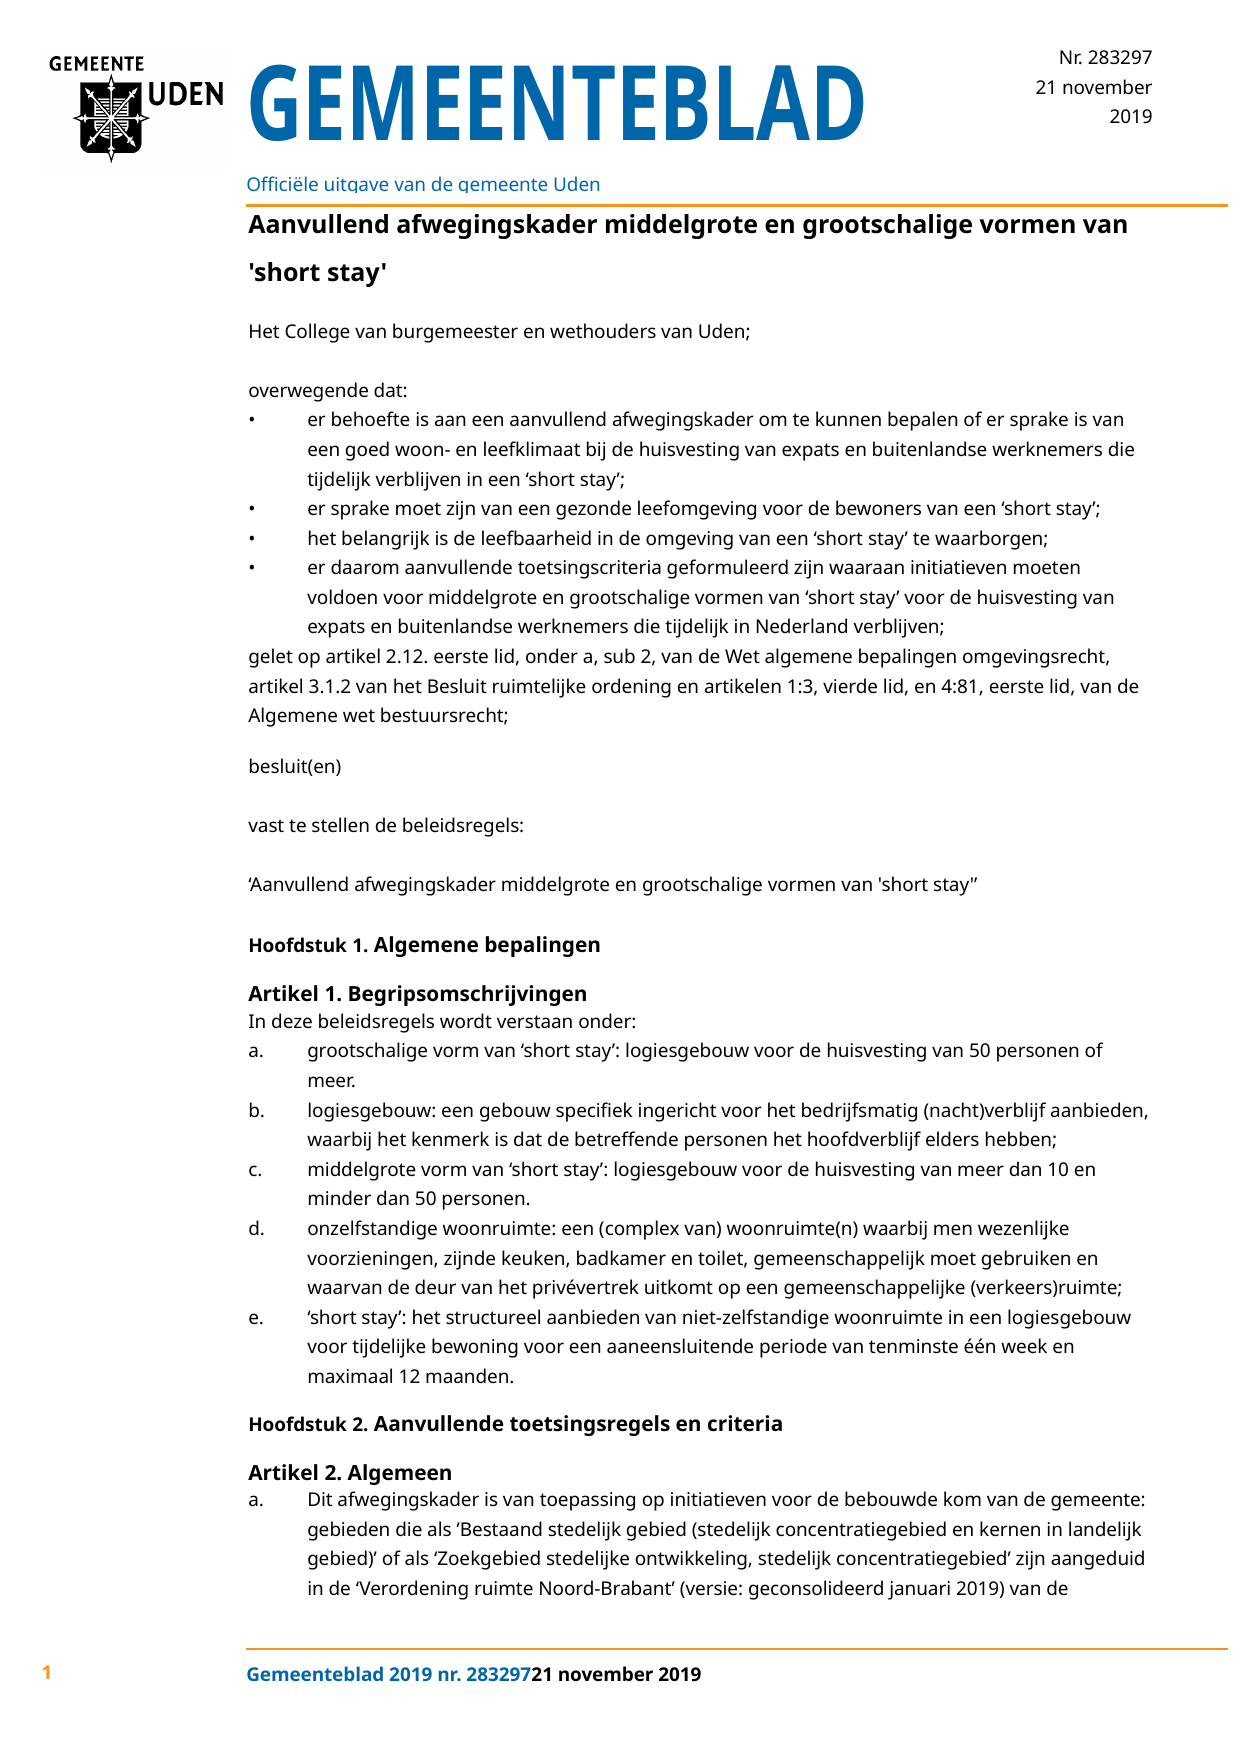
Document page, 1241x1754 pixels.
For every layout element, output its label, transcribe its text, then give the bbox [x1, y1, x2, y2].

text besluit(en) [248, 753, 1152, 778]
list er behoefte is aan een aanvullend afwegingskader om te kunnen bepalen of er sprake is van een goed woon- en leefklimaat bij de huisvesting van expats en buitenlandse werknemers die tijdelijk verblijven in een ‘short stay’; [248, 407, 1152, 492]
text Aanvullend afwegingskader middelgrote en grootschalige vormen van 'short stay' [248, 207, 1152, 288]
list er sprake moet zijn van een gezonde leefomgeving voor de bewoners van een ‘short stay’; [248, 495, 1152, 521]
list Dit afwegingskader is van toepassing op initiatieven voor de bebouwde kom van de gemeente: gebieden die als ’Bestaand stedelijk gebied (stedelijk concentratiegebied en kernen in landelijk gebied)’ of als ‘Zoekgebied stedelijke ontwikkeling, stedelijk concentratiegebied’ zijn aangeduid in de ‘Verordening ruimte Noord-Brabant’ (versie: geconsolideerd januari 2019) van de [248, 1486, 1152, 1601]
picture [41, 47, 231, 172]
list het belangrijk is de leefbaarheid in de omgeving van een ‘short stay’ te waarborgen; [248, 525, 1152, 551]
text In deze beleidsregels wordt verstaan onder: [248, 1008, 1152, 1034]
text Artikel 2. Algemeen [248, 1458, 1152, 1486]
list onzelfstandige woonruimte: een (complex van) woonruimte(n) waarbij men wezenlijke voorzieningen, zijnde keuken, badkamer en toilet, gemeenschappelijk moet gebruiken en waarvan de deur van het privévertrek uitkomt op een gemeenschappelijke (verkeers)ruimte; [248, 1215, 1152, 1300]
text gelet op artikel 2.12. eerste lid, onder a, sub 2, van de Wet algemene bepalingen omgevingsrecht, artikel 3.1.2 van het Besluit ruimtelijke ordening en artikelen 1:3, vierde lid, en 4:81, eerste lid, van de Algemene wet bestuursrecht; [248, 643, 1152, 728]
text Het College van burgemeester en wethouders van Uden; [248, 318, 1152, 344]
list grootschalige vorm van ‘short stay’: logiesgebouw voor de huisvesting van 50 personen of meer. [248, 1038, 1152, 1093]
list middelgrote vorm van ‘short stay’: logiesgebouw voor de huisvesting van meer dan 10 en minder dan 50 personen. [248, 1156, 1152, 1211]
text vast te stellen de beleidsregels: [248, 812, 1152, 838]
text Hoofdstuk 1. Algemene bepalingen [248, 930, 1152, 959]
list er daarom aanvullende toetsingscriteria geformuleerd zijn waaraan initiatieven moeten voldoen voor middelgrote en grootschalige vormen van ‘short stay’ voor de huisvesting van expats en buitenlandse werknemers die tijdelijk in Nederland verblijven; [248, 554, 1152, 639]
text Artikel 1. Begripsomschrijvingen [248, 979, 1152, 1008]
list ‘short stay’: het structureel aanbieden van niet-zelfstandige woonruimte in een logiesgebouw voor tijdelijke bewoning voor een aaneensluitende periode van tenminste één week en maximaal 12 maanden. [248, 1304, 1152, 1389]
text ‘Aanvullend afwegingskader middelgrote en grootschalige vormen van 'short stay'’ [248, 871, 1152, 897]
list logiesgebouw: een gebouw specifiek ingericht voor het bedrijfsmatig (nacht)verblijf aanbieden, waarbij het kenmerk is dat de betreffende personen het hoofdverblijf elders hebben; [248, 1097, 1152, 1152]
text Hoofdstuk 2. Aanvullende toetsingsregels en criteria [248, 1409, 1152, 1437]
text overwegende dat: [248, 377, 1152, 403]
